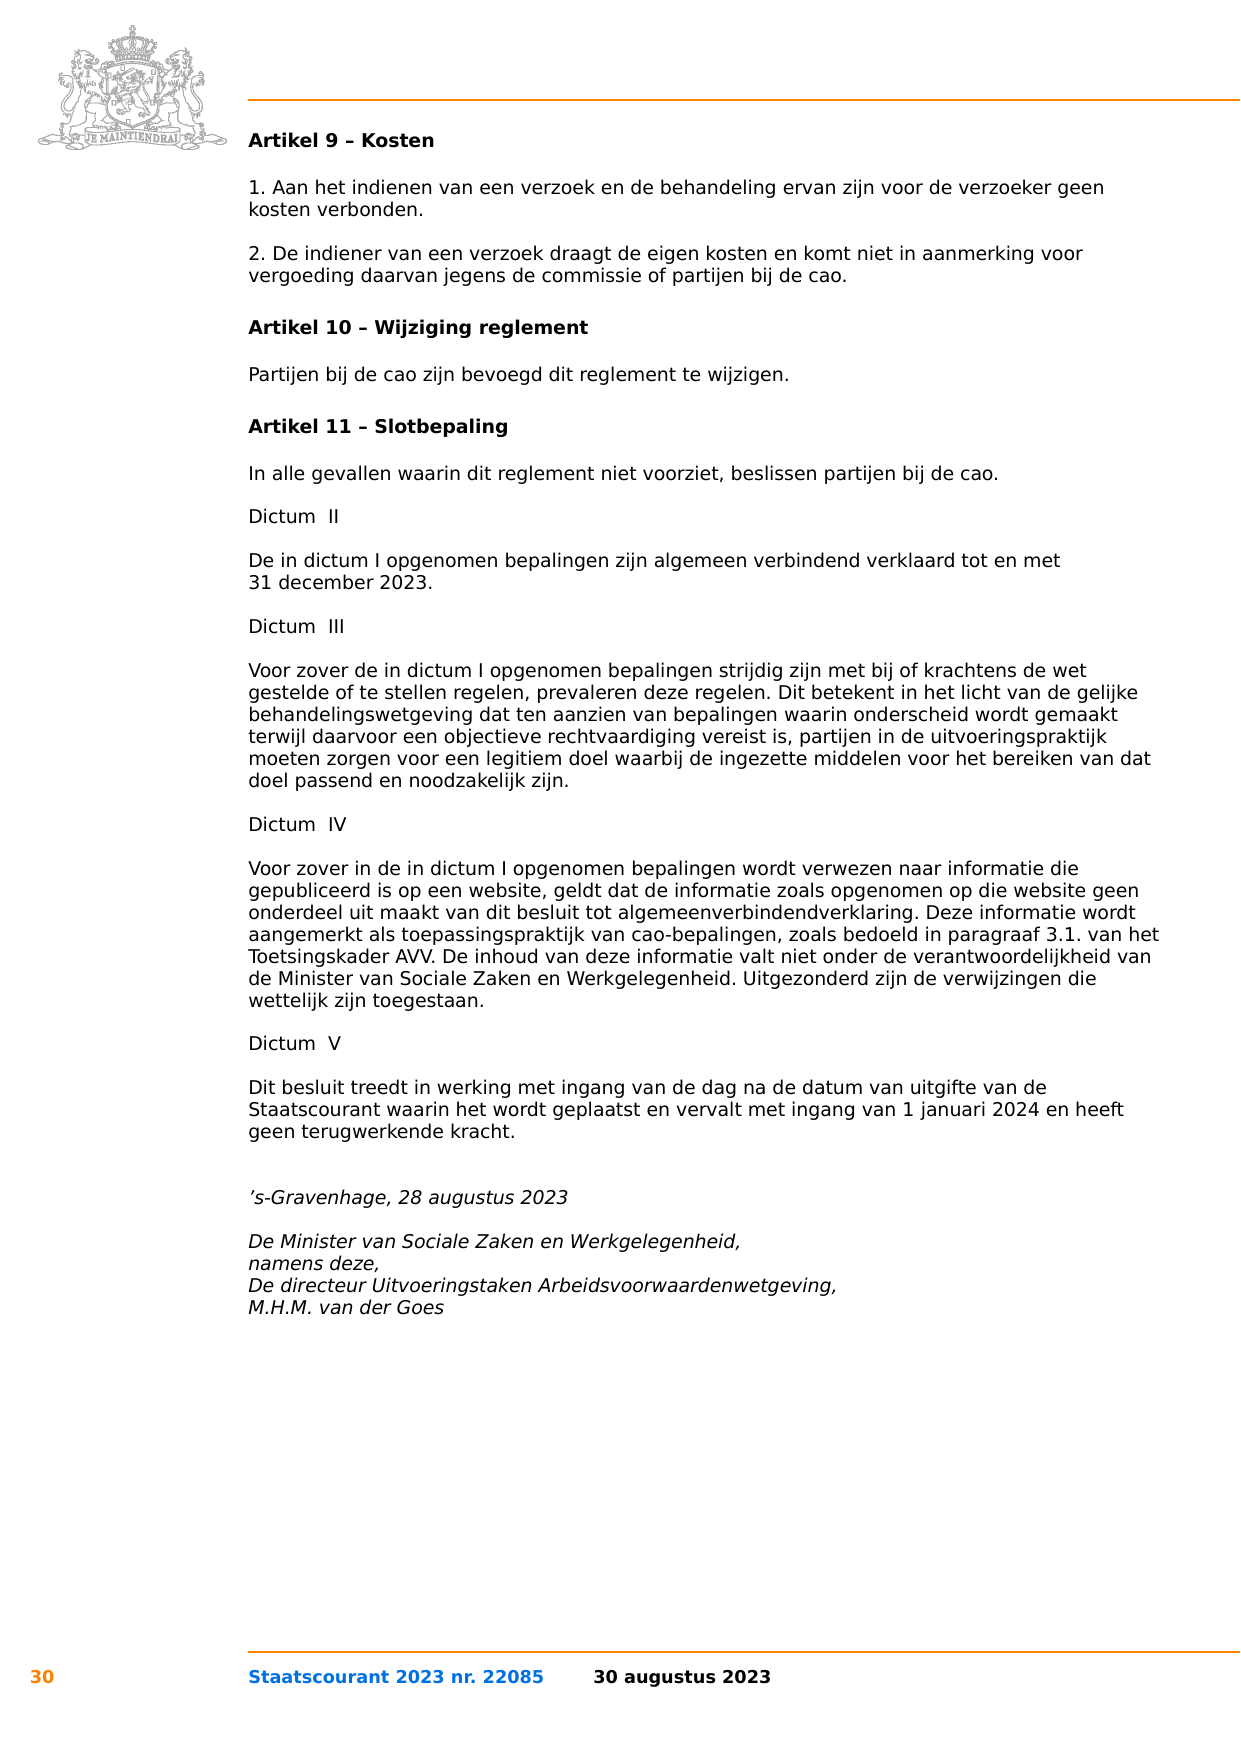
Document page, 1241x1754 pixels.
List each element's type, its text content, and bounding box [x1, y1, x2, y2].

picture [38, 25, 227, 150]
subtitle Artikel 11 – Slotbepaling [248, 416, 1163, 438]
text 2. De indiener van een verzoek draagt de eigen kosten en komt niet in aanmerking voor vergoeding daarvan jegens de commissie of partijen bij de cao. [248, 243, 1163, 287]
text De in dictum I opgenomen bepalingen zijn algemeen verbindend verklaard tot en met 31 december 2023. [248, 550, 1163, 594]
text Partijen bij de cao zijn bevoegd dit reglement te wijzigen. [248, 364, 1163, 386]
text Dictum II [248, 506, 1163, 528]
text Voor zover de in dictum I opgenomen bepalingen strijdig zijn met bij of krachtens de wet gestelde of te stellen regelen, prevaleren deze regelen. Dit betekent in het licht van de gelijke behandelingswetgeving dat ten aanzien van bepalingen waarin onderscheid wordt gemaakt terwijl daarvoor een objectieve rechtvaardiging vereist is, partijen in de uitvoeringspraktijk moeten zorgen voor een legitiem doel waarbij de ingezette middelen voor het bereiken van dat doel passend en noodzakelijk zijn. [248, 660, 1163, 792]
text Dit besluit treedt in werking met ingang van de dag na de datum van uitgifte van de Staatscourant waarin het wordt geplaatst en vervalt met ingang van 1 januari 2024 en heeft geen terugwerkende kracht. [248, 1077, 1163, 1143]
text Dictum III [248, 616, 1163, 638]
text ’s-Gravenhage, 28 augustus 2023 [248, 1187, 1163, 1209]
text 1. Aan het indienen van een verzoek en de behandeling ervan zijn voor de verzoeker geen kosten verbonden. [248, 177, 1163, 221]
text Voor zover in de in dictum I opgenomen bepalingen wordt verwezen naar informatie die gepubliceerd is op een website, geldt dat de informatie zoals opgenomen op die website geen onderdeel uit maakt van dit besluit tot algemeenverbindendverklaring. Deze informatie wordt aangemerkt als toepassingspraktijk van cao-bepalingen, zoals bedoeld in paragraaf 3.1. van het Toetsingskader AVV. De inhoud van deze informatie valt niet onder de verantwoordelijkheid van de Minister van Sociale Zaken en Werkgelegenheid. Uitgezonderd zijn de verwijzingen die wettelijk zijn toegestaan. [248, 858, 1163, 1011]
subtitle Artikel 9 – Kosten [248, 130, 1163, 152]
text Dictum V [248, 1033, 1163, 1055]
subtitle Artikel 10 – Wijziging reglement [248, 317, 1163, 339]
text Dictum IV [248, 814, 1163, 836]
text In alle gevallen waarin dit reglement niet voorziet, beslissen partijen bij de cao. [248, 463, 1163, 484]
text De Minister van Sociale Zaken en Werkgelegenheid, namens deze, De directeur Uitvoeringstaken Arbeidsvoorwaardenwetgeving, M.H.M. van der Goes [248, 1231, 1163, 1319]
